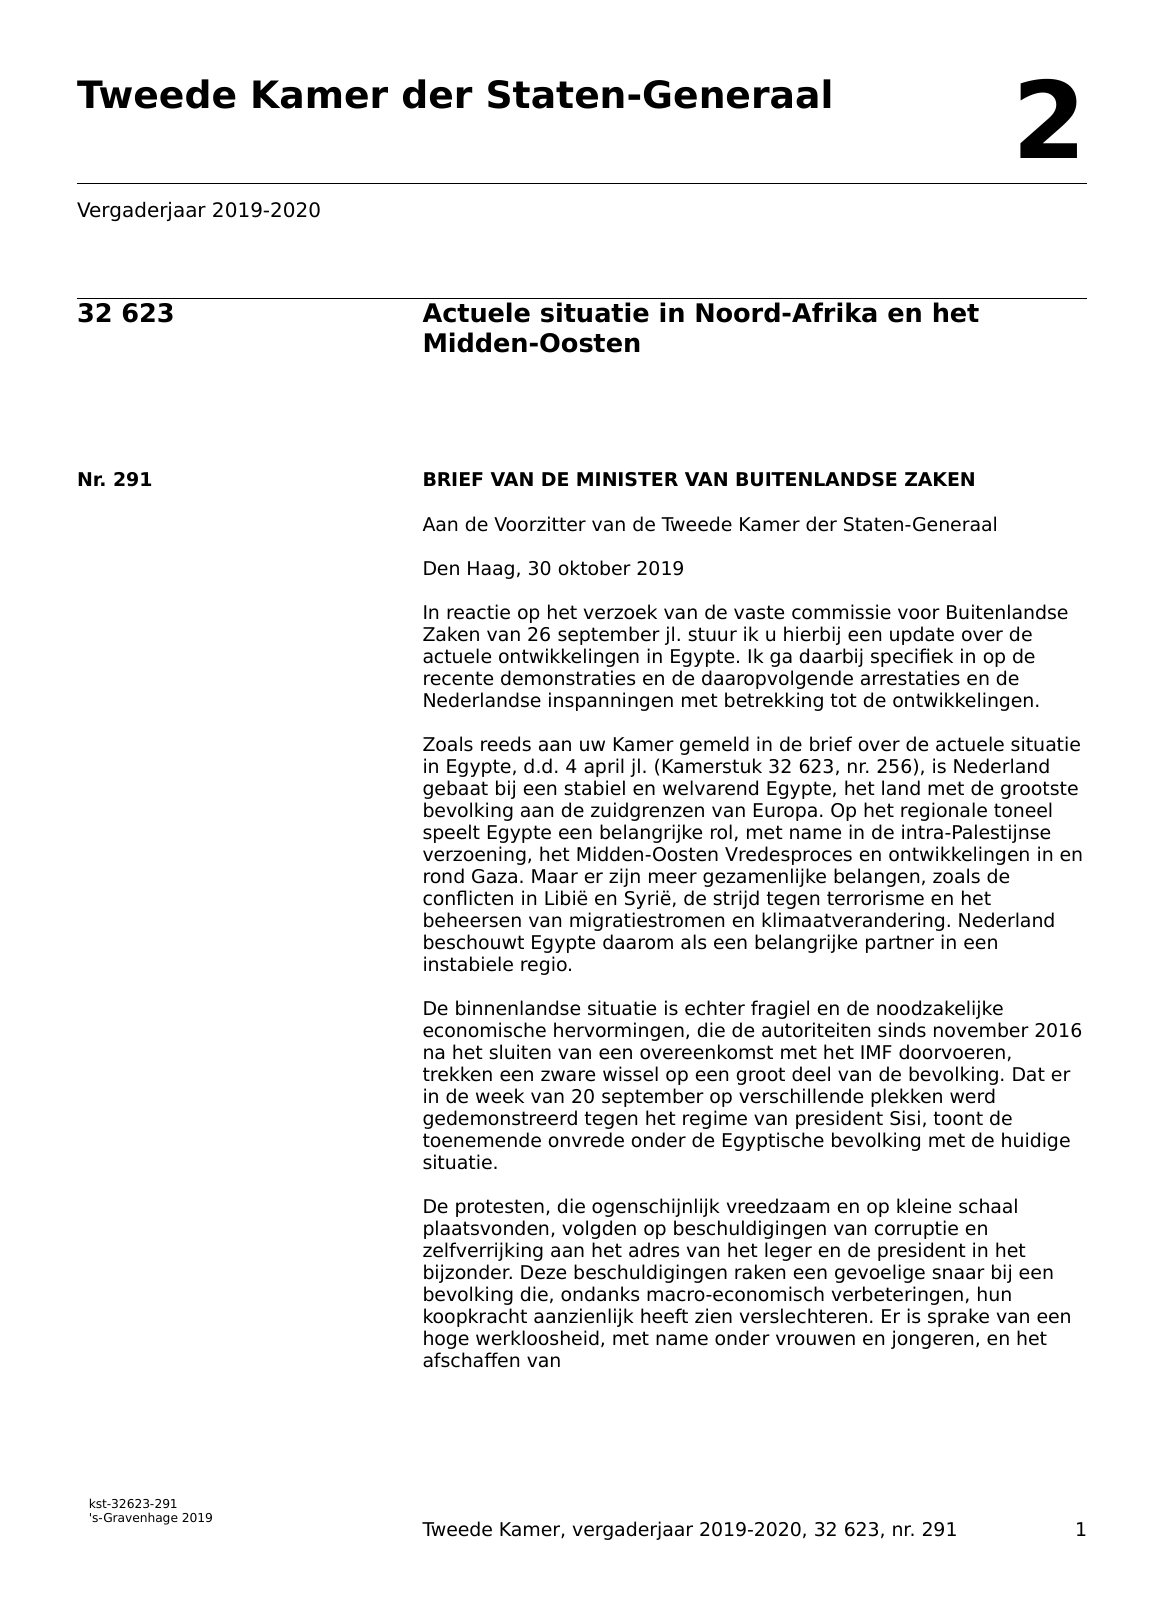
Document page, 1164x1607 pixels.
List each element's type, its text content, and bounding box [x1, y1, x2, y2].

text In reactie op het verzoek van de vaste commissie voor Buitenlandse Zaken van 26 september jl. stuur ik u hierbij een update over de actuele ontwikkelingen in Egypte. Ik ga daarbij specifiek in op de recente demonstraties en de daaropvolgende arrestaties en de Nederlandse inspanningen met betrekking tot de ontwikkelingen. [422, 602, 1087, 712]
text De binnenlandse situatie is echter fragiel en de noodzakelijke economische hervormingen, die de autoriteiten sinds november 2016 na het sluiten van een overeenkomst met het IMF doorvoeren, trekken een zware wissel op een groot deel van de bevolking. Dat er in de week van 20 september op verschillende plekken werd gedemonstreerd tegen het regime van president Sisi, toont de toenemende onvrede onder de Egyptische bevolking met de huidige situatie. [422, 998, 1087, 1174]
table_header Tweede Kamer der Staten-Generaal [77, 59, 886, 183]
subtitle Nr. 291 BRIEF VAN DE MINISTER VAN BUITENLANDSE ZAKEN [77, 469, 1087, 491]
text Zoals reeds aan uw Kamer gemeld in de brief over de actuele situatie in Egypte, d.d. 4 april jl. (Kamerstuk 32 623, nr. 256), is Nederland gebaat bij een stabiel en welvarend Egypte, het land met de grootste bevolking aan de zuidgrenzen van Europa. Op het regionale toneel speelt Egypte een belangrijke rol, met name in de intra-Palestijnse verzoening, het Midden-Oosten Vredesproces en ontwikkelingen in en rond Gaza. Maar er zijn meer gezamenlijke belangen, zoals de conflicten in Libië en Syrië, de strijd tegen terrorisme en het beheersen van migratiestromen en klimaatverandering. Nederland beschouwt Egypte daarom als een belangrijke partner in een instabiele regio. [422, 734, 1087, 976]
text Den Haag, 30 oktober 2019 [422, 558, 1087, 580]
subtitle 32 623 Actuele situatie in Noord-Afrika en het Midden-Oosten [77, 299, 1087, 358]
text kst-32623-291 [88, 1497, 323, 1511]
text Aan de Voorzitter van de Tweede Kamer der Staten-Generaal [422, 513, 1087, 536]
table_header 2 [886, 59, 1087, 183]
table_cell Vergaderjaar 2019-2020 [77, 184, 1087, 298]
text 's-Gravenhage 2019 [88, 1511, 323, 1525]
text De protesten, die ogenschijnlijk vreedzaam en op kleine schaal plaatsvonden, volgden op beschuldigingen van corruptie en zelfverrijking aan het adres van het leger en de president in het bijzonder. Deze beschuldigingen raken een gevoelige snaar bij een bevolking die, ondanks macro-economisch verbeteringen, hun koopkracht aanzienlijk heeft zien verslechteren. Er is sprake van een hoge werkloosheid, met name onder vrouwen en jongeren, en het afschaffen van [422, 1196, 1087, 1372]
